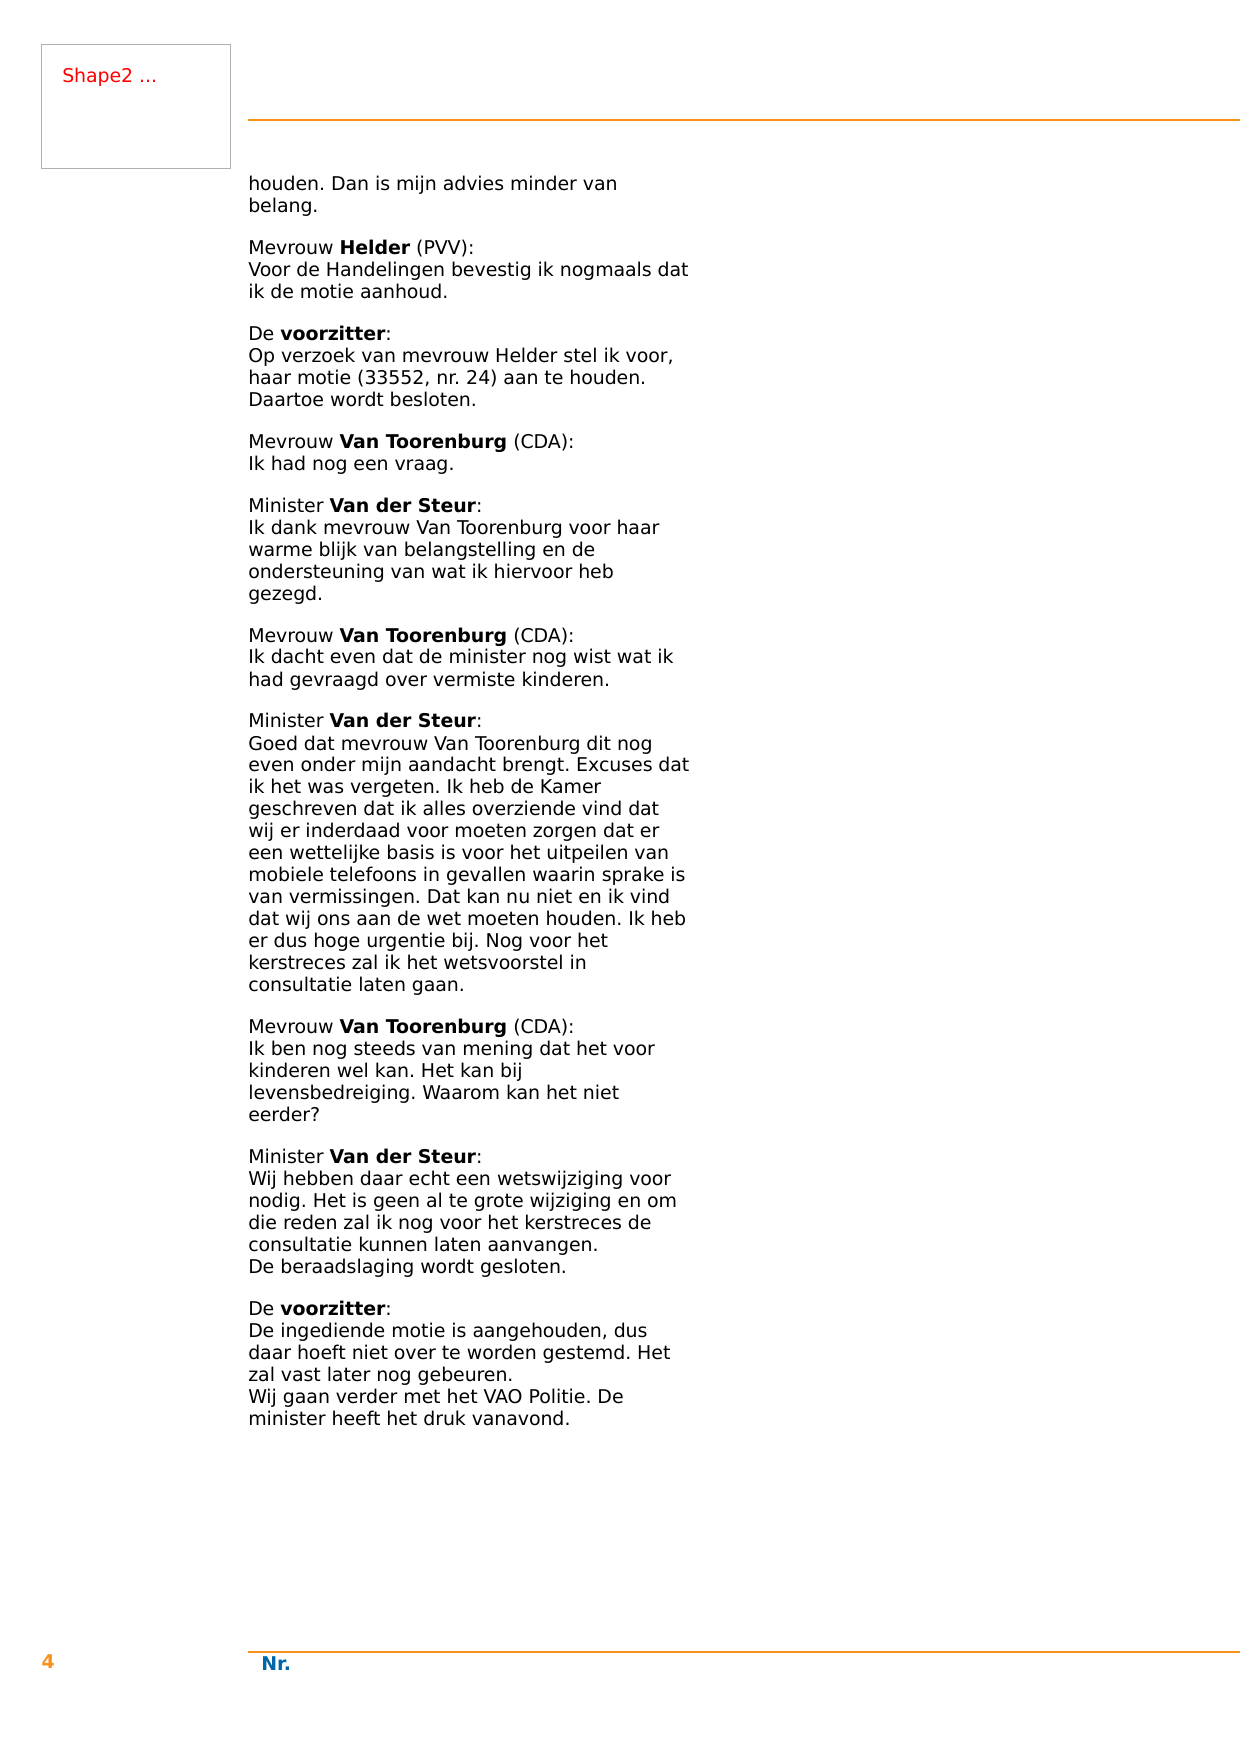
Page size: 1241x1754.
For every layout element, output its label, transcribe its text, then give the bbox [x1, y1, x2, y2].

text De beraadslaging wordt gesloten. [248, 1256, 691, 1278]
text Op verzoek van mevrouw Helder stel ik voor, haar motie (33552, nr. 24) aan te houden. [248, 345, 691, 389]
text Goed dat mevrouw Van Toorenburg dit nog even onder mijn aandacht brengt. Excuses dat ik het was vergeten. Ik heb de Kamer geschreven dat ik alles overziende vind dat wij er inderdaad voor moeten zorgen dat er een wettelijke basis is voor het uitpeilen van mobiele telefoons in gevallen waarin sprake is van vermissingen. Dat kan nu niet en ik vind dat wij ons aan de wet moeten houden. Ik heb er dus hoge urgentie bij. Nog voor het kerstreces zal ik het wetsvoorstel in consultatie laten gaan. [248, 732, 691, 996]
text Wij gaan verder met het VAO Politie. De minister heeft het druk vanavond. [248, 1386, 691, 1430]
text Ik had nog een vraag. [248, 453, 691, 474]
text houden. Dan is mijn advies minder van belang. [248, 173, 691, 217]
text Ik ben nog steeds van mening dat het voor kinderen wel kan. Het kan bij levensbedreiging. Waarom kan het niet eerder? [248, 1038, 691, 1126]
text De ingediende motie is aangehouden, dus daar hoeft niet over te worden gestemd. Het zal vast later nog gebeuren. [248, 1320, 691, 1386]
text Minister Van der Steur: [248, 494, 691, 517]
text Mevrouw Van Toorenburg (CDA): [248, 624, 691, 646]
text Minister Van der Steur: [248, 710, 691, 732]
text Wij hebben daar echt een wetswijziging voor nodig. Het is geen al te grote wijziging en om die reden zal ik nog voor het kerstreces de consultatie kunnen laten aanvangen. [248, 1168, 691, 1256]
text Ik dank mevrouw Van Toorenburg voor haar warme blijk van belangstelling en de ondersteuning van wat ik hiervoor heb gezegd. [248, 517, 691, 604]
text Minister Van der Steur: [248, 1146, 691, 1168]
text Mevrouw Van Toorenburg (CDA): [248, 1016, 691, 1038]
text Ik dacht even dat de minister nog wist wat ik had gevraagd over vermiste kinderen. [248, 646, 691, 690]
text De voorzitter: [248, 1298, 691, 1320]
text Voor de Handelingen bevestig ik nogmaals dat ik de motie aanhoud. [248, 259, 691, 303]
text Daartoe wordt besloten. [248, 389, 691, 411]
text De voorzitter: [248, 323, 691, 345]
text Mevrouw Helder (PVV): [248, 237, 691, 259]
text Mevrouw Van Toorenburg (CDA): [248, 431, 691, 453]
